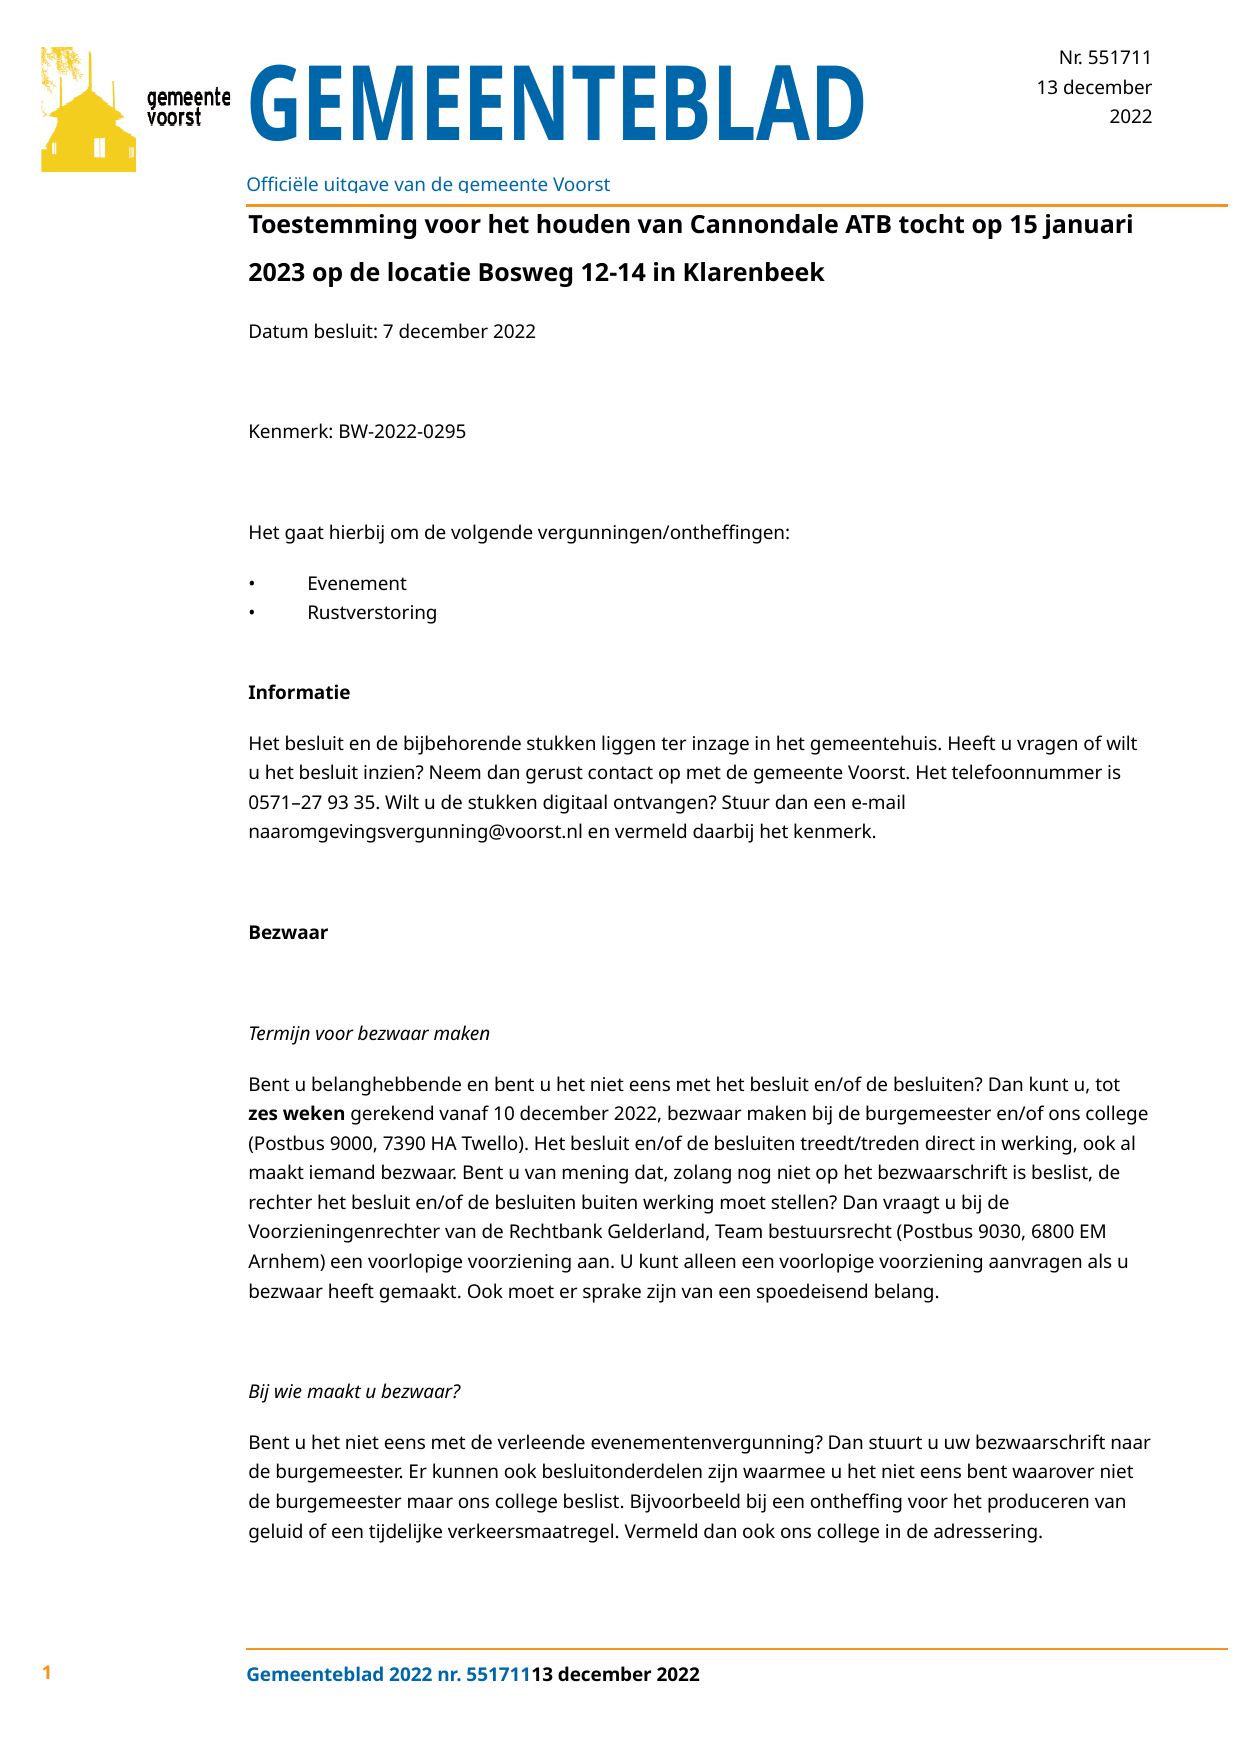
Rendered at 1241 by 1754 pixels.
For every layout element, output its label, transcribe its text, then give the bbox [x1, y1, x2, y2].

text Bent u het niet eens met de verleende evenementenvergunning? Dan stuurt u uw bezwaarschrift naar de burgemeester. Er kunnen ook besluitonderdelen zijn waarmee u het niet eens bent waarover niet de burgemeester maar ons college beslist. Bijvoorbeeld bij een ontheffing voor het produceren van geluid of een tijdelijke verkeersmaatregel. Vermeld dan ook ons college in de adressering. [248, 1429, 1152, 1544]
text Kenmerk: BW-2022-0295 [248, 419, 1152, 444]
text Bij wie maakt u bezwaar? [248, 1379, 1152, 1404]
text Termijn voor bezwaar maken [248, 1020, 1152, 1046]
list Rustverstoring [248, 599, 1152, 625]
picture [41, 47, 231, 172]
text Informatie [248, 679, 1152, 705]
list Evenement [248, 570, 1152, 596]
text Het besluit en de bijbehorende stukken liggen ter inzage in het gemeentehuis. Heeft u vragen of wilt u het besluit inzien? Neem dan gerust contact op met de gemeente Voorst. Het telefoonnummer is 0571–27 93 35. Wilt u de stukken digitaal ontvangen? Stuur dan een e-mail naaromgevingsvergunning@voorst.nl en vermeld daarbij het kenmerk. [248, 730, 1152, 844]
text Bezwaar [248, 919, 1152, 945]
text Het gaat hierbij om de volgende vergunningen/ontheffingen: [248, 519, 1152, 545]
text Toestemming voor het houden van Cannondale ATB tocht op 15 januari 2023 op de locatie Bosweg 12-14 in Klarenbeek [248, 207, 1152, 288]
text Bent u belanghebbende en bent u het niet eens met het besluit en/of de besluiten? Dan kunt u, tot zes weken gerekend vanaf 10 december 2022, bezwaar maken bij de burgemeester en/of ons college (Postbus 9000, 7390 HA Twello). Het besluit en/of de besluiten treedt/treden direct in werking, ook al maakt iemand bezwaar. Bent u van mening dat, zolang nog niet op het bezwaarschrift is beslist, de rechter het besluit en/of de besluiten buiten werking moet stellen? Dan vraagt u bij de Voorzieningenrechter van de Rechtbank Gelderland, Team bestuursrecht (Postbus 9030, 6800 EM Arnhem) een voorlopige voorziening aan. U kunt alleen een voorlopige voorziening aanvragen als u bezwaar heeft gemaakt. Ook moet er sprake zijn van een spoedeisend belang. [248, 1071, 1152, 1304]
text Datum besluit: 7 december 2022 [248, 318, 1152, 344]
